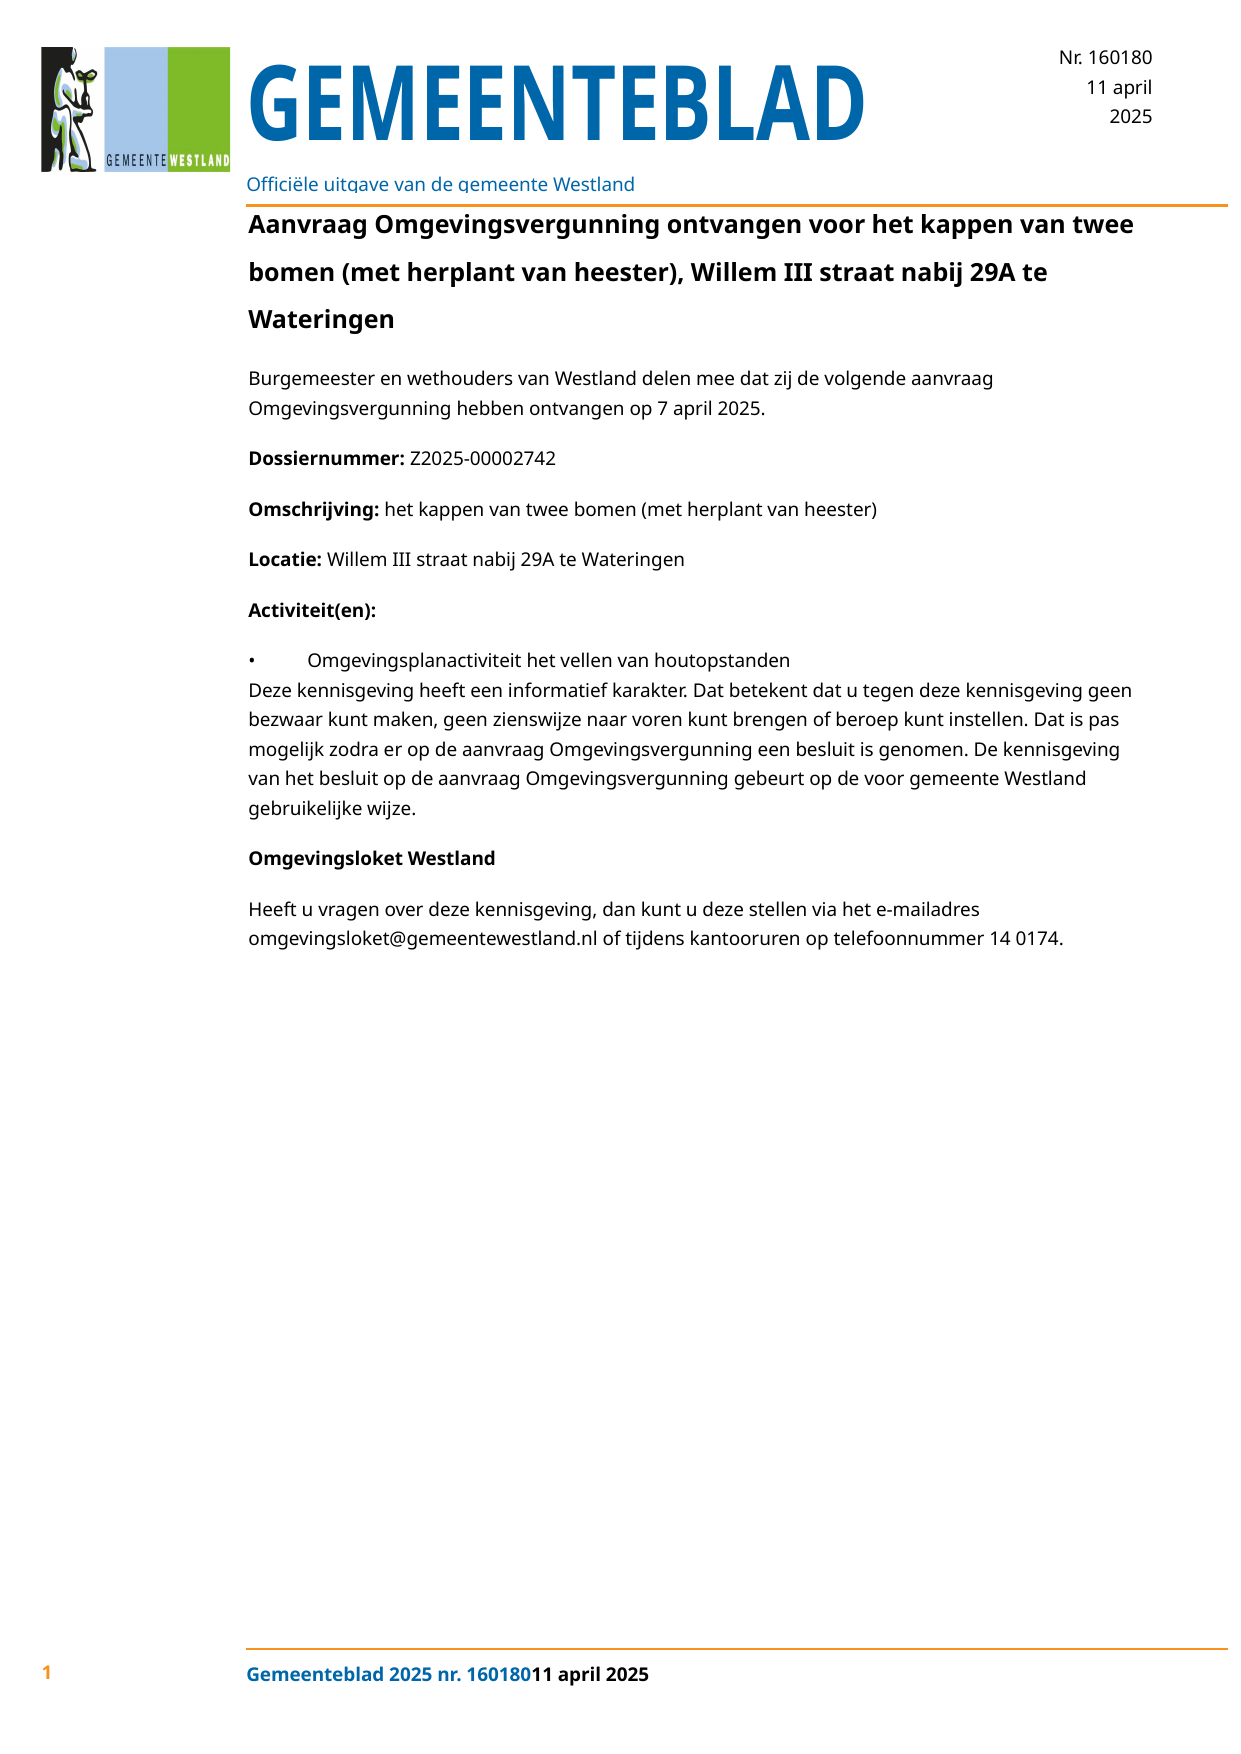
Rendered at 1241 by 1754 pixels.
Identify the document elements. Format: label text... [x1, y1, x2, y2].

text Locatie: Willem III straat nabij 29A te Wateringen [248, 546, 1152, 572]
text Heeft u vragen over deze kennisgeving, dan kunt u deze stellen via het e-mailadres omgevingsloket@gemeentewestland.nl of tijdens kantooruren op telefoonnummer 14 0174. [248, 896, 1152, 951]
text Omschrijving: het kappen van twee bomen (met herplant van heester) [248, 496, 1152, 522]
picture [41, 47, 231, 172]
text Burgemeester en wethouders van Westland delen mee dat zij de volgende aanvraag Omgevingsvergunning hebben ontvangen op 7 april 2025. [248, 366, 1152, 421]
text Activiteit(en): [248, 597, 1152, 622]
text Deze kennisgeving heeft een informatief karakter. Dat betekent dat u tegen deze kennisgeving geen bezwaar kunt maken, geen zienswijze naar voren kunt brengen of beroep kunt instellen. Dat is pas mogelijk zodra er op de aanvraag Omgevingsvergunning een besluit is genomen. De kennisgeving van het besluit op de aanvraag Omgevingsvergunning gebeurt op de voor gemeente Westland gebruikelijke wijze. [248, 677, 1152, 821]
text Aanvraag Omgevingsvergunning ontvangen voor het kappen van twee bomen (met herplant van heester), Willem III straat nabij 29A te Wateringen [248, 207, 1152, 336]
text Omgevingsloket Westland [248, 846, 1152, 871]
text Dossiernummer: Z2025-00002742 [248, 446, 1152, 471]
list Omgevingsplanactiviteit het vellen van houtopstanden [248, 647, 1152, 673]
